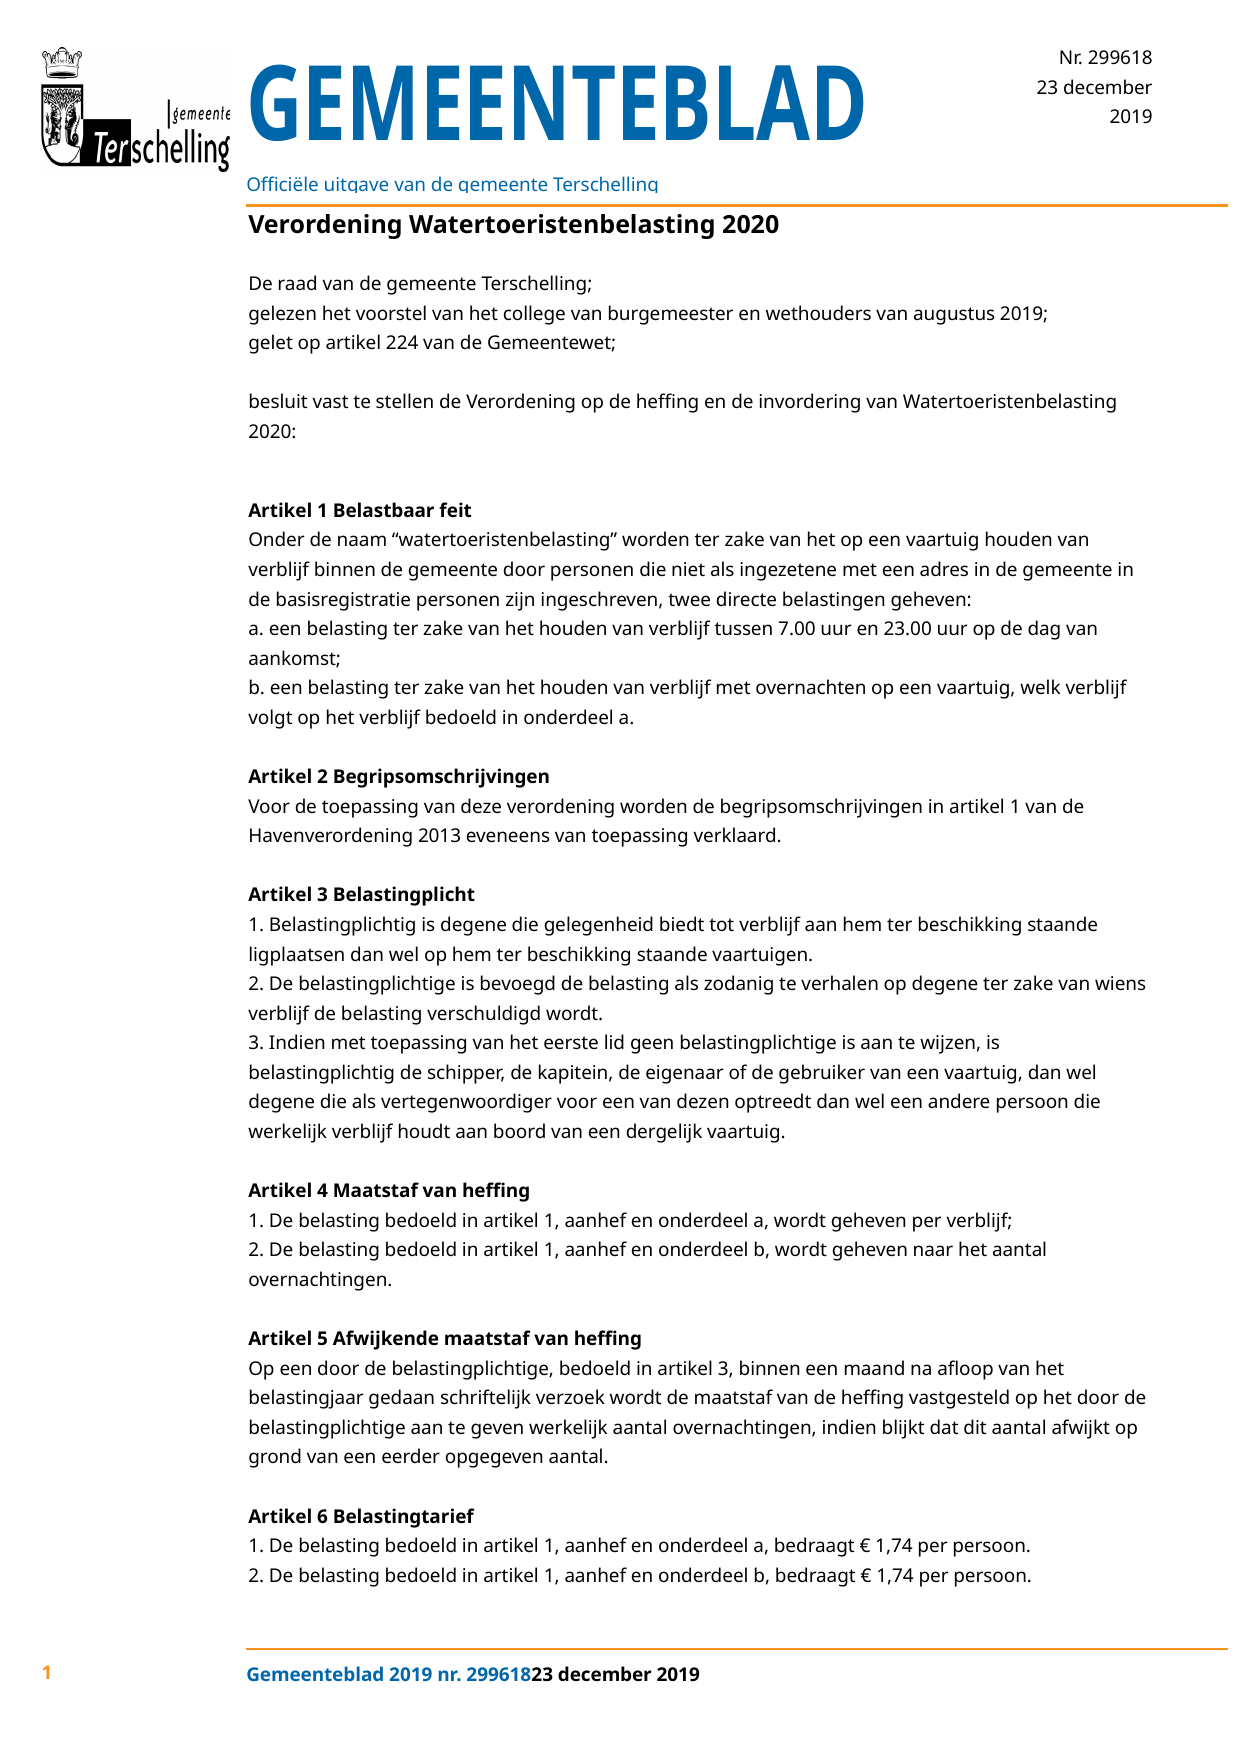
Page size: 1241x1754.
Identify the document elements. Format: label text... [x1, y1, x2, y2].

text Artikel 3 Belastingplicht [248, 882, 1152, 907]
text Artikel 5 Afwijkende maatstaf van heffing [248, 1325, 1152, 1351]
text gelezen het voorstel van het college van burgemeester en wethouders van augustus 2019; [248, 300, 1152, 326]
text 2. De belastingplichtige is bevoegd de belasting als zodanig te verhalen op degene ter zake van wiens verblijf de belasting verschuldigd wordt. [248, 970, 1152, 1026]
text Voor de toepassing van deze verordening worden de begripsomschrijvingen in artikel 1 van de Havenverordening 2013 eveneens van toepassing verklaard. [248, 793, 1152, 848]
text 2. De belasting bedoeld in artikel 1, aanhef en onderdeel b, wordt geheven naar het aantal overnachtingen. [248, 1237, 1152, 1292]
text Op een door de belastingplichtige, bedoeld in artikel 3, binnen een maand na afloop van het belastingjaar gedaan schriftelijk verzoek wordt de maatstaf van de heffing vastgesteld op het door de belastingplichtige aan te geven werkelijk aantal overnachtingen, indien blijkt dat dit aantal afwijkt op grond van een eerder opgegeven aantal. [248, 1355, 1152, 1469]
text b. een belasting ter zake van het houden van verblijf met overnachten op een vaartuig, welk verblijf volgt op het verblijf bedoeld in onderdeel a. [248, 674, 1152, 730]
text a. een belasting ter zake van het houden van verblijf tussen 7.00 uur en 23.00 uur op de dag van aankomst; [248, 615, 1152, 671]
text Artikel 1 Belastbaar feit [248, 497, 1152, 523]
text 3. Indien met toepassing van het eerste lid geen belastingplichtige is aan te wijzen, is belastingplichtig de schipper, de kapitein, de eigenaar of de gebruiker van een vaartuig, dan wel degene die als vertegenwoordiger voor een van dezen optreedt dan wel een andere persoon die werkelijk verblijf houdt aan boord van een dergelijk vaartuig. [248, 1029, 1152, 1144]
text 2. De belasting bedoeld in artikel 1, aanhef en onderdeel b, bedraagt € 1,74 per persoon. [248, 1562, 1152, 1588]
text 1. De belasting bedoeld in artikel 1, aanhef en onderdeel a, bedraagt € 1,74 per persoon. [248, 1532, 1152, 1558]
text Artikel 2 Begripsomschrijvingen [248, 763, 1152, 789]
text Artikel 6 Belastingtarief [248, 1503, 1152, 1529]
text besluit vast te stellen de Verordening op de heffing en de invordering van Watertoeristenbelasting 2020: [248, 389, 1152, 444]
text Verordening Watertoeristenbelasting 2020 [248, 207, 1152, 241]
picture [41, 47, 231, 172]
text 1. De belasting bedoeld in artikel 1, aanhef en onderdeel a, wordt geheven per verblijf; [248, 1207, 1152, 1233]
text 1. Belastingplichtig is degene die gelegenheid biedt tot verblijf aan hem ter beschikking staande ligplaatsen dan wel op hem ter beschikking staande vaartuigen. [248, 911, 1152, 967]
text Artikel 4 Maatstaf van heffing [248, 1177, 1152, 1203]
text De raad van de gemeente Terschelling; [248, 270, 1152, 296]
text Onder de naam “watertoeristenbelasting” worden ter zake van het op een vaartuig houden van verblijf binnen de gemeente door personen die niet als ingezetene met een adres in de gemeente in de basisregistratie personen zijn ingeschreven, twee directe belastingen geheven: [248, 527, 1152, 612]
text gelet op artikel 224 van de Gemeentewet; [248, 329, 1152, 355]
